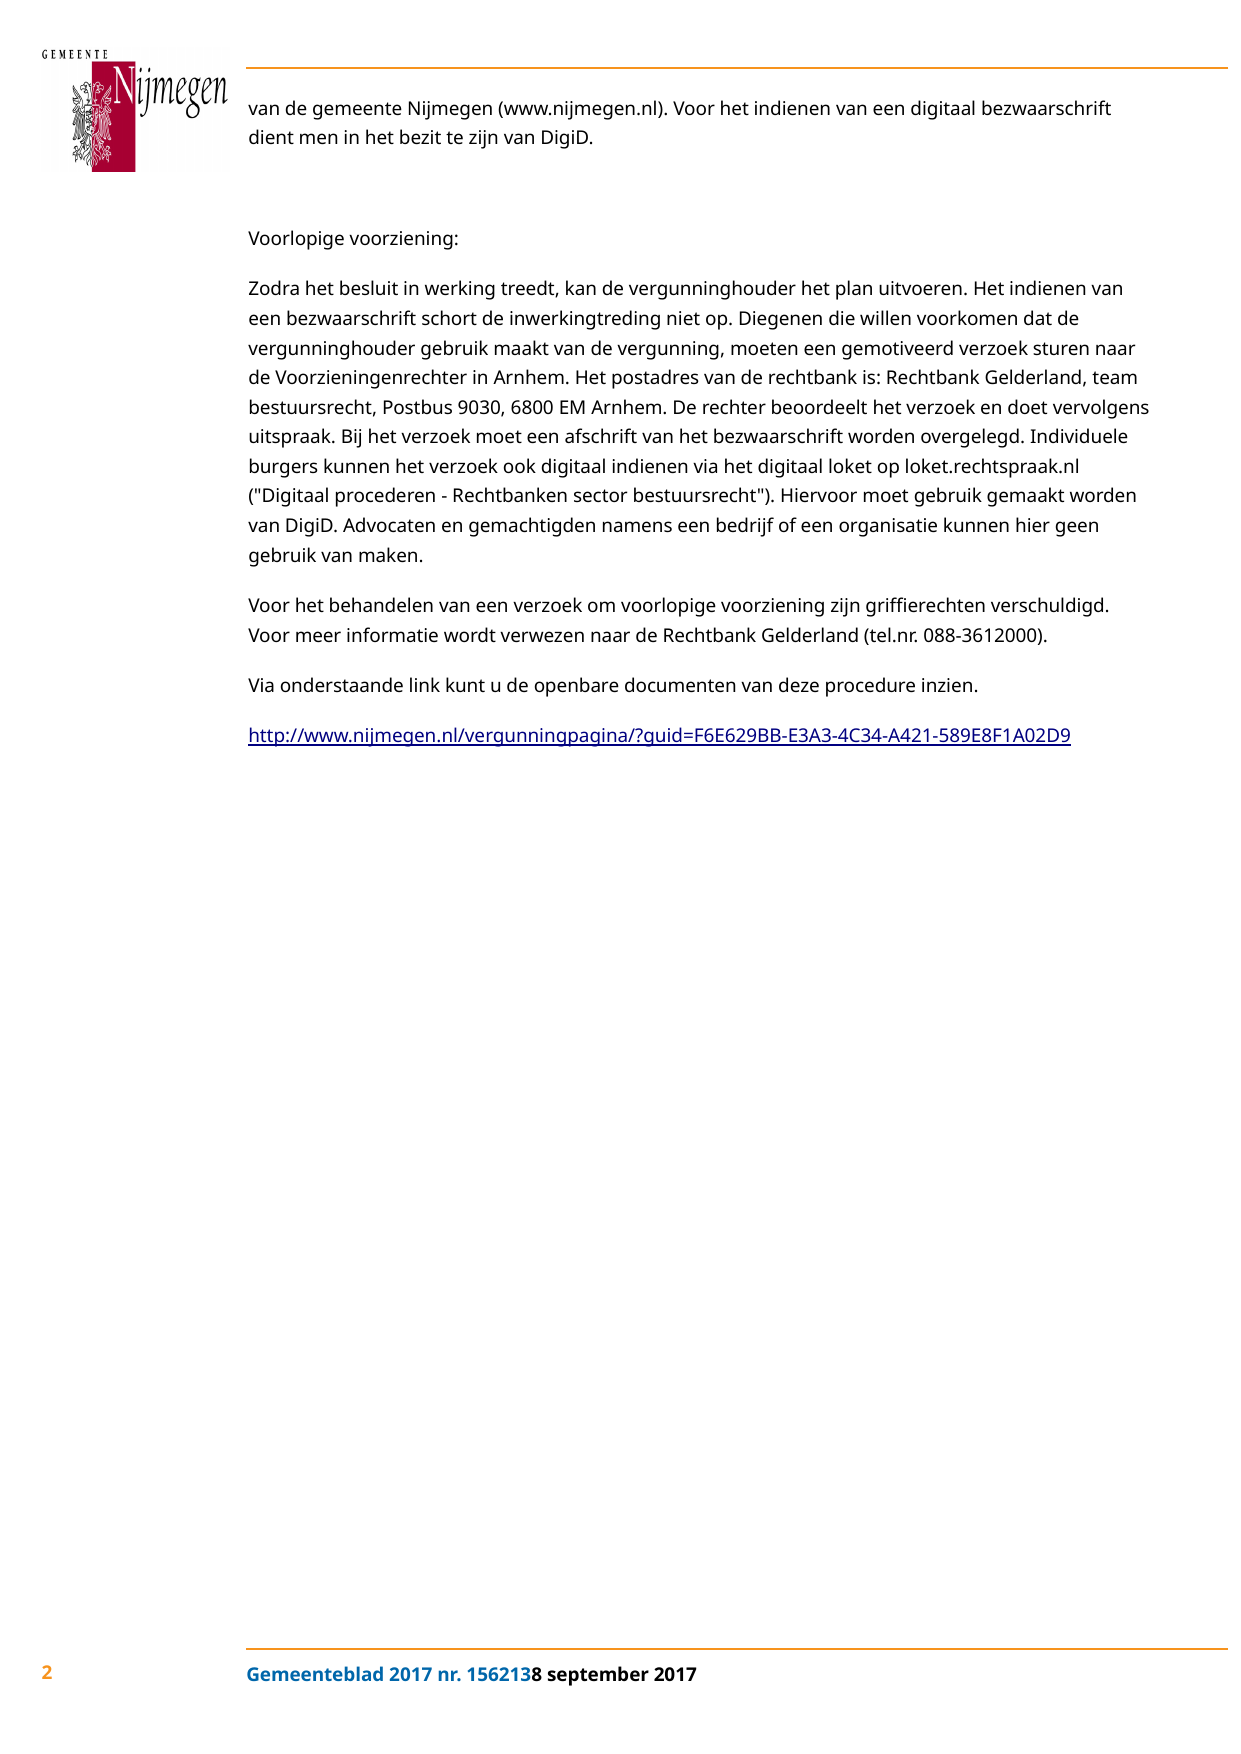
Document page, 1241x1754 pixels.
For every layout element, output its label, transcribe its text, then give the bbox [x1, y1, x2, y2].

picture [41, 47, 231, 172]
text http://www.nijmegen.nl/vergunningpagina/?guid=F6E629BB-E3A3-4C34-A421-589E8F1A02D9 [248, 723, 1152, 748]
text Via onderstaande link kunt u de openbare documenten van deze procedure inzien. [248, 672, 1152, 698]
text Zodra het besluit in werking treedt, kan de vergunninghouder het plan uitvoeren. Het indienen van een bezwaarschrift schort de inwerkingtreding niet op. Diegenen die willen voorkomen dat de vergunninghouder gebruik maakt van de vergunning, moeten een gemotiveerd verzoek sturen naar de Voorzieningenrechter in Arnhem. Het postadres van de rechtbank is: Rechtbank Gelderland, team bestuursrecht, Postbus 9030, 6800 EM Arnhem. De rechter beoordeelt het verzoek en doet vervolgens uitspraak. Bij het verzoek moet een afschrift van het bezwaarschrift worden overgelegd. Individuele burgers kunnen het verzoek ook digitaal indienen via het digitaal loket op loket.rechtspraak.nl ("Digitaal procederen - Rechtbanken sector bestuursrecht"). Hiervoor moet gebruik gemaakt worden van DigiD. Advocaten en gemachtigden namens een bedrijf of een organisatie kunnen hier geen gebruik van maken. [248, 276, 1152, 568]
text Voor het behandelen van een verzoek om voorlopige voorziening zijn griffierechten verschuldigd. Voor meer informatie wordt verwezen naar de Rechtbank Gelderland (tel.nr. 088-3612000). [248, 592, 1152, 648]
text van de gemeente Nijmegen (www.nijmegen.nl). Voor het indienen van een digitaal bezwaarschrift dient men in het bezit te zijn van DigiD. [248, 95, 1152, 150]
text Voorlopige voorziening: [248, 225, 1152, 251]
